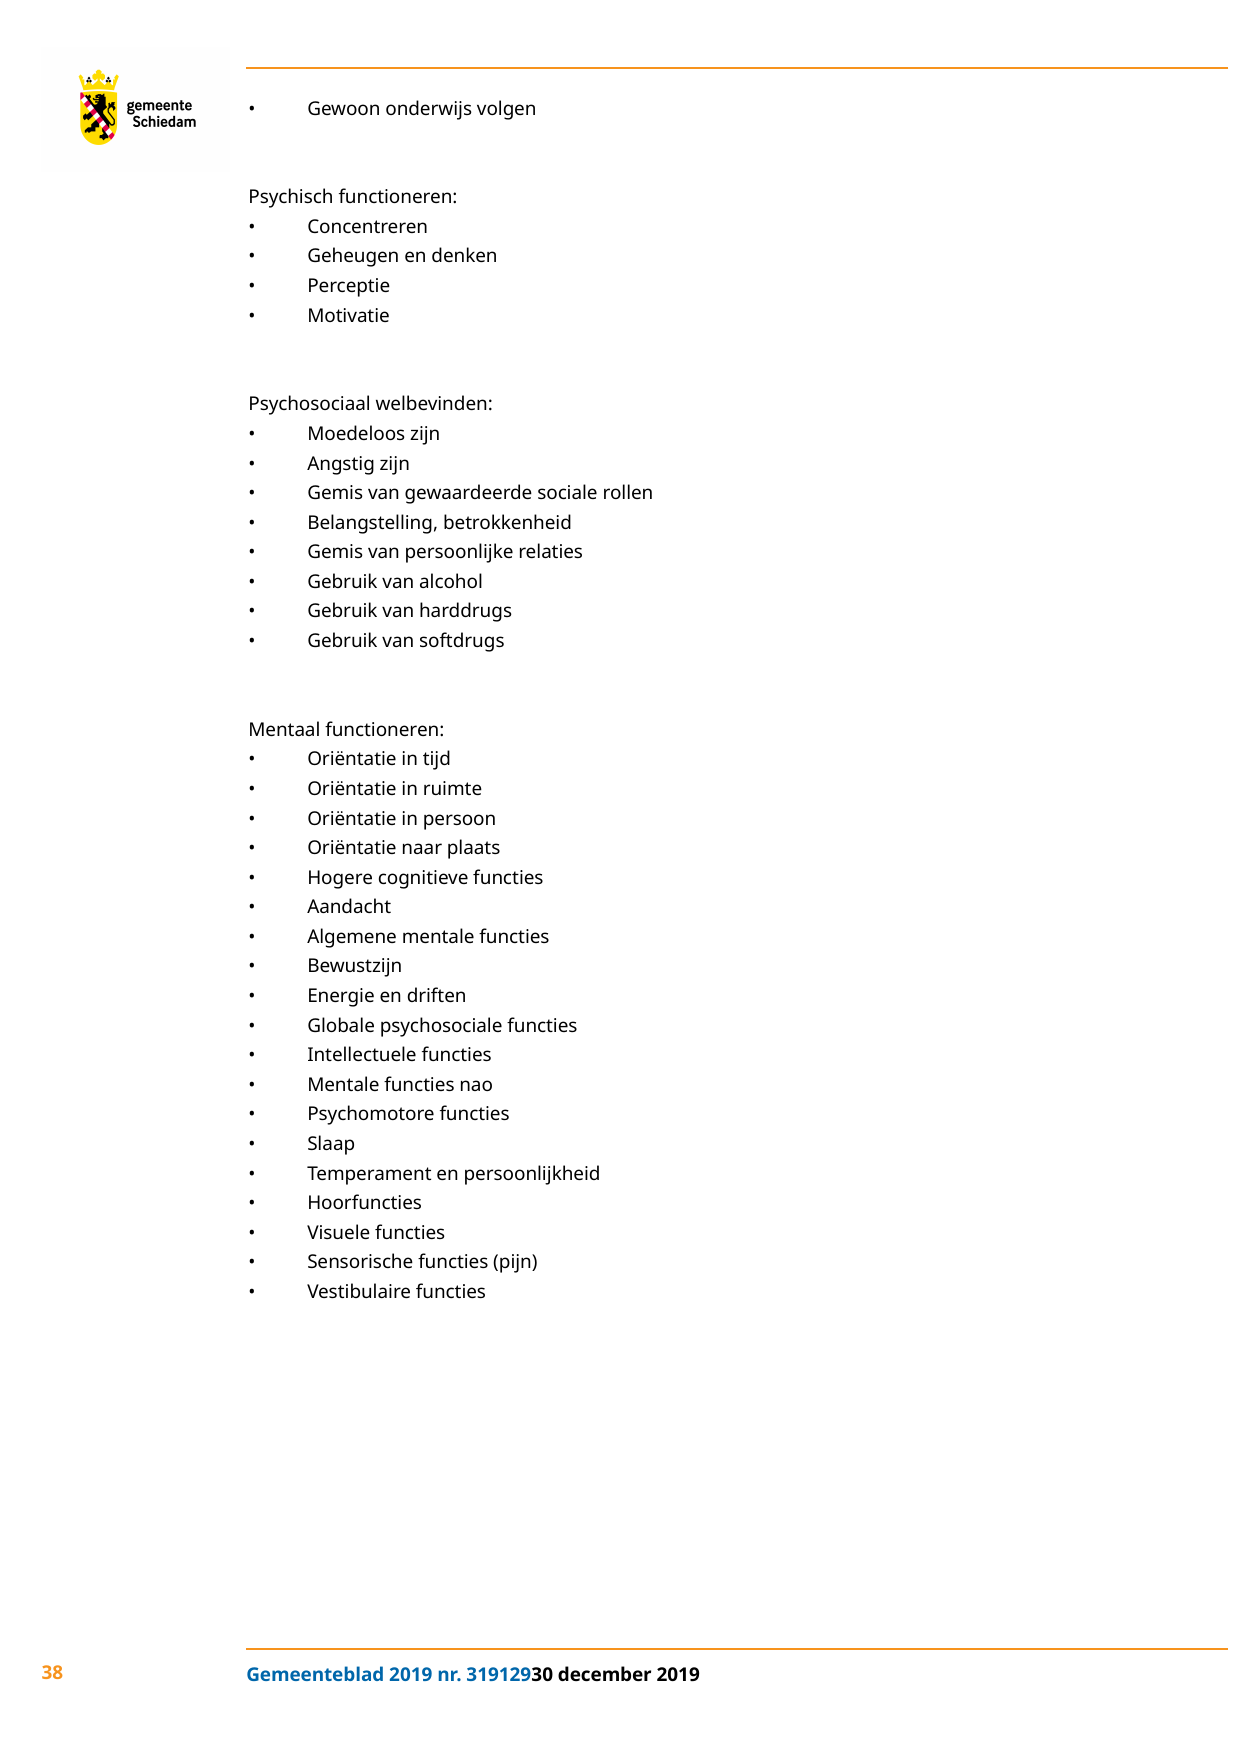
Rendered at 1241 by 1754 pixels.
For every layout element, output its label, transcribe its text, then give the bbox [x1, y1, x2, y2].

list Temperament en persoonlijkheid [248, 1160, 1152, 1186]
list Belangstelling, betrokkenheid [248, 509, 1152, 535]
picture [41, 47, 231, 172]
list Energie en driften [248, 982, 1152, 1008]
list Algemene mentale functies [248, 923, 1152, 949]
text Psychosociaal welbevinden: [248, 391, 1152, 416]
list Psychomotore functies [248, 1101, 1152, 1126]
list Bewustzijn [248, 953, 1152, 978]
list Vestibulaire functies [248, 1278, 1152, 1304]
list Oriëntatie in ruimte [248, 775, 1152, 801]
list Perceptie [248, 272, 1152, 298]
list Globale psychosociale functies [248, 1012, 1152, 1038]
list Concentreren [248, 213, 1152, 239]
list Mentale functies nao [248, 1071, 1152, 1097]
list Motivatie [248, 302, 1152, 328]
list Hoorfuncties [248, 1189, 1152, 1215]
list Oriëntatie naar plaats [248, 834, 1152, 860]
list Slaap [248, 1130, 1152, 1156]
list Gemis van gewaardeerde sociale rollen [248, 479, 1152, 505]
text Mentaal functioneren: [248, 716, 1152, 742]
list Sensorische functies (pijn) [248, 1248, 1152, 1274]
list Gebruik van alcohol [248, 568, 1152, 594]
list Oriëntatie in persoon [248, 805, 1152, 831]
list Gewoon onderwijs volgen [248, 95, 1152, 121]
list Gemis van persoonlijke relaties [248, 538, 1152, 564]
list Moedeloos zijn [248, 420, 1152, 446]
list Angstig zijn [248, 450, 1152, 476]
list Visuele functies [248, 1219, 1152, 1245]
list Oriëntatie in tijd [248, 746, 1152, 771]
list Intellectuele functies [248, 1041, 1152, 1067]
list Geheugen en denken [248, 243, 1152, 268]
list Hogere cognitieve functies [248, 864, 1152, 890]
text Psychisch functioneren: [248, 183, 1152, 209]
list Aandacht [248, 893, 1152, 919]
list Gebruik van harddrugs [248, 598, 1152, 623]
list Gebruik van softdrugs [248, 627, 1152, 653]
